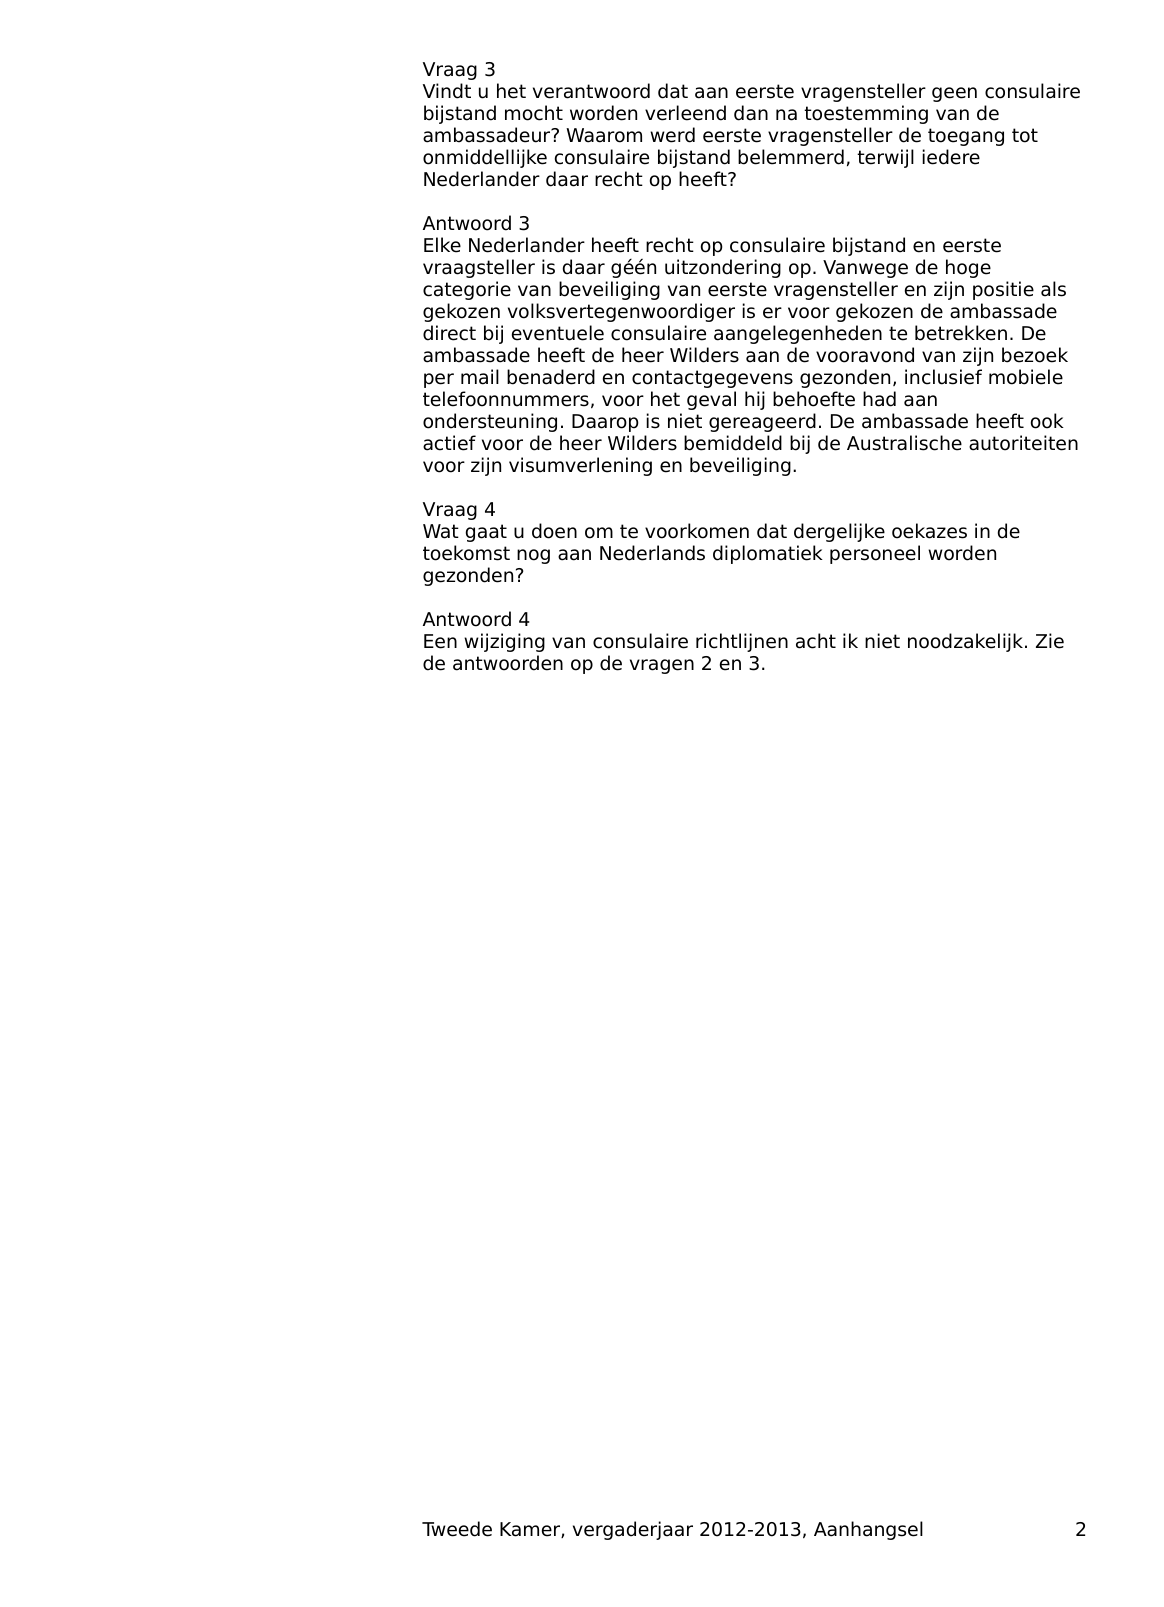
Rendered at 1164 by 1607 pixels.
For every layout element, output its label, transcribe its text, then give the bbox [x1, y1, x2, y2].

text Antwoord 4 [422, 609, 1087, 631]
text Vindt u het verantwoord dat aan eerste vragensteller geen consulaire bijstand mocht worden verleend dan na toestemming van de ambassadeur? Waarom werd eerste vragensteller de toegang tot onmiddellijke consulaire bijstand belemmerd, terwijl iedere Nederlander daar recht op heeft? [422, 81, 1087, 191]
text Vraag 4 [422, 499, 1087, 521]
text Een wijziging van consulaire richtlijnen acht ik niet noodzakelijk. Zie de antwoorden op de vragen 2 en 3. [422, 631, 1087, 675]
text Elke Nederlander heeft recht op consulaire bijstand en eerste vraagsteller is daar géén uitzondering op. Vanwege de hoge categorie van beveiliging van eerste vragensteller en zijn positie als gekozen volksvertegenwoordiger is er voor gekozen de ambassade direct bij eventuele consulaire aangelegenheden te betrekken. De ambassade heeft de heer Wilders aan de vooravond van zijn bezoek per mail benaderd en contactgegevens gezonden, inclusief mobiele telefoonnummers, voor het geval hij behoefte had aan ondersteuning. Daarop is niet gereageerd. De ambassade heeft ook actief voor de heer Wilders bemiddeld bij de Australische autoriteiten voor zijn visumverlening en beveiliging. [422, 235, 1087, 477]
text Wat gaat u doen om te voorkomen dat dergelijke oekazes in de toekomst nog aan Nederlands diplomatiek personeel worden gezonden? [422, 521, 1087, 587]
text Vraag 3 [422, 59, 1087, 81]
text Antwoord 3 [422, 213, 1087, 235]
